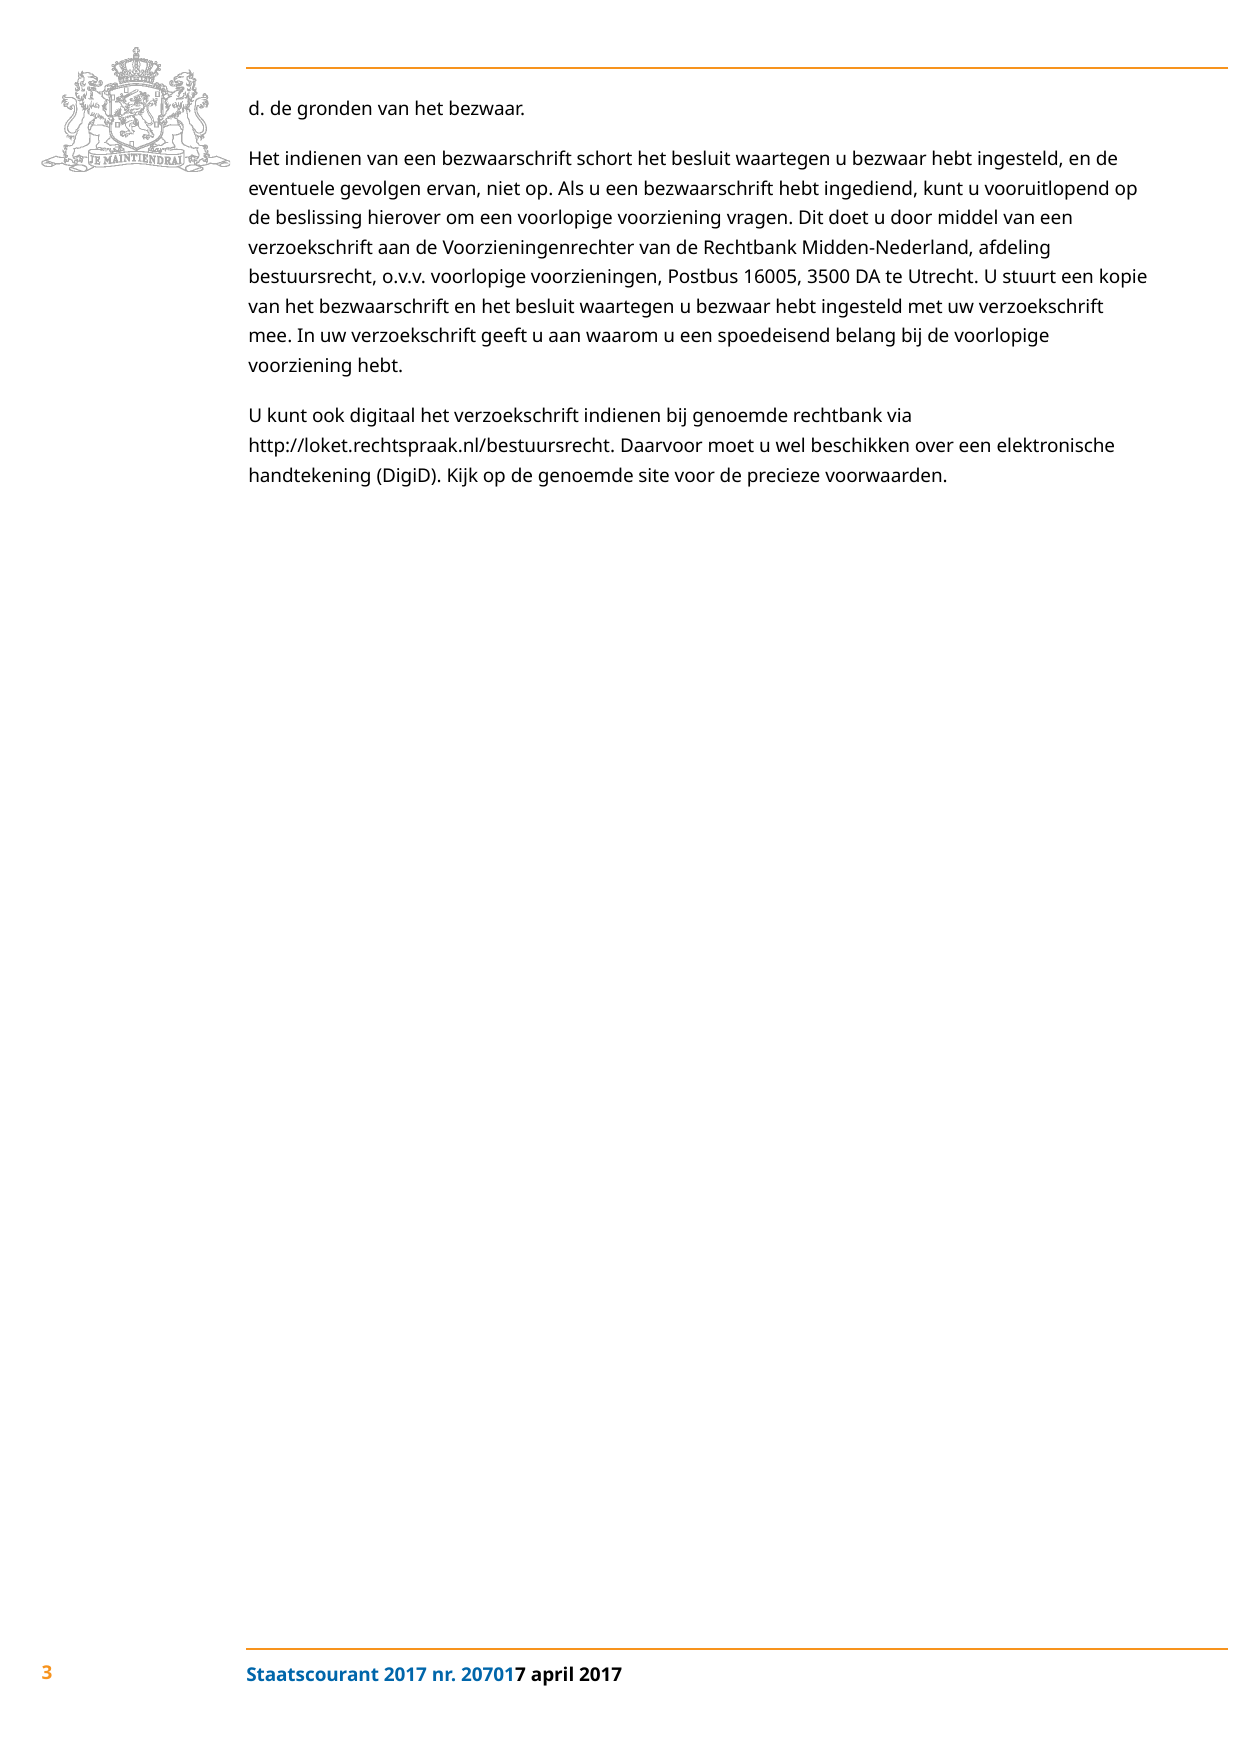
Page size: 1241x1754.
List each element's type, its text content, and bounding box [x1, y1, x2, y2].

text U kunt ook digitaal het verzoekschrift indienen bij genoemde rechtbank via http://loket.rechtspraak.nl/bestuursrecht. Daarvoor moet u wel beschikken over een elektronische handtekening (DigiD). Kijk op de genoemde site voor de precieze voorwaarden. [248, 403, 1152, 488]
text d. de gronden van het bezwaar. [248, 95, 1152, 121]
text Het indienen van een bezwaarschrift schort het besluit waartegen u bezwaar hebt ingesteld, en de eventuele gevolgen ervan, niet op. Als u een bezwaarschrift hebt ingediend, kunt u vooruitlopend op de beslissing hierover om een voorlopige voorziening vragen. Dit doet u door middel van een verzoekschrift aan de Voorzieningenrechter van de Rechtbank Midden-Nederland, afdeling bestuursrecht, o.v.v. voorlopige voorzieningen, Postbus 16005, 3500 DA te Utrecht. U stuurt een kopie van het bezwaarschrift en het besluit waartegen u bezwaar hebt ingesteld met uw verzoekschrift mee. In uw verzoekschrift geeft u aan waarom u een spoedeisend belang bij de voorlopige voorziening hebt. [248, 145, 1152, 378]
picture [41, 47, 231, 172]
